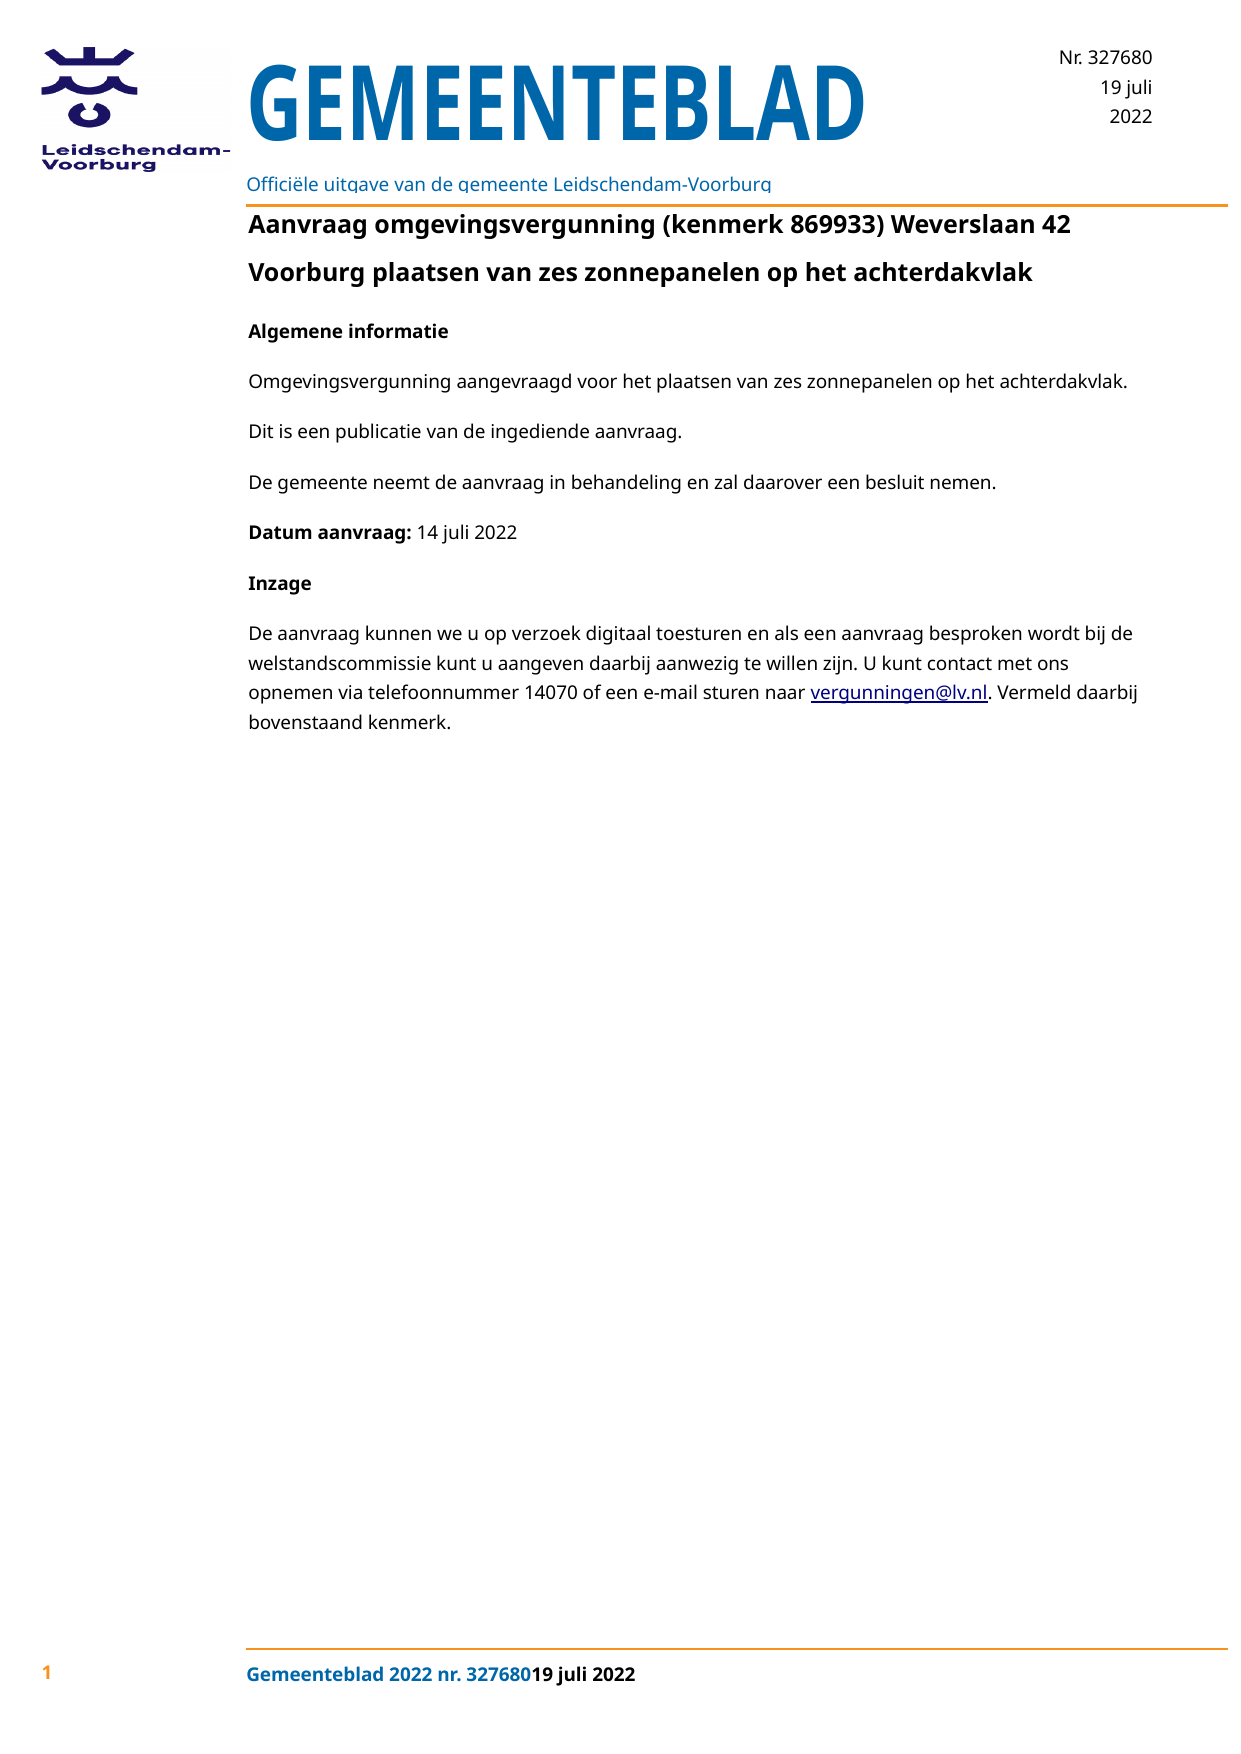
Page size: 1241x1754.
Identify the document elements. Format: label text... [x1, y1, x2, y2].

text Omgevingsvergunning aangevraagd voor het plaatsen van zes zonnepanelen op het achterdakvlak. [248, 368, 1152, 394]
text De aanvraag kunnen we u op verzoek digitaal toesturen en als een aanvraag besproken wordt bij de welstandscommissie kunt u aangeven daarbij aanwezig te willen zijn. U kunt contact met ons opnemen via telefoonnummer 14070 of een e-mail sturen naar vergunningen@lv.nl. Vermeld daarbij bovenstaand kenmerk. [248, 620, 1152, 735]
picture [41, 47, 231, 172]
text Algemene informatie [248, 318, 1152, 344]
text De gemeente neemt de aanvraag in behandeling en zal daarover een besluit nemen. [248, 469, 1152, 495]
text Inzage [248, 570, 1152, 596]
text Datum aanvraag: 14 juli 2022 [248, 519, 1152, 545]
text Aanvraag omgevingsvergunning (kenmerk 869933) Weverslaan 42 Voorburg plaatsen van zes zonnepanelen op het achterdakvlak [248, 207, 1152, 288]
text Dit is een publicatie van de ingediende aanvraag. [248, 419, 1152, 444]
